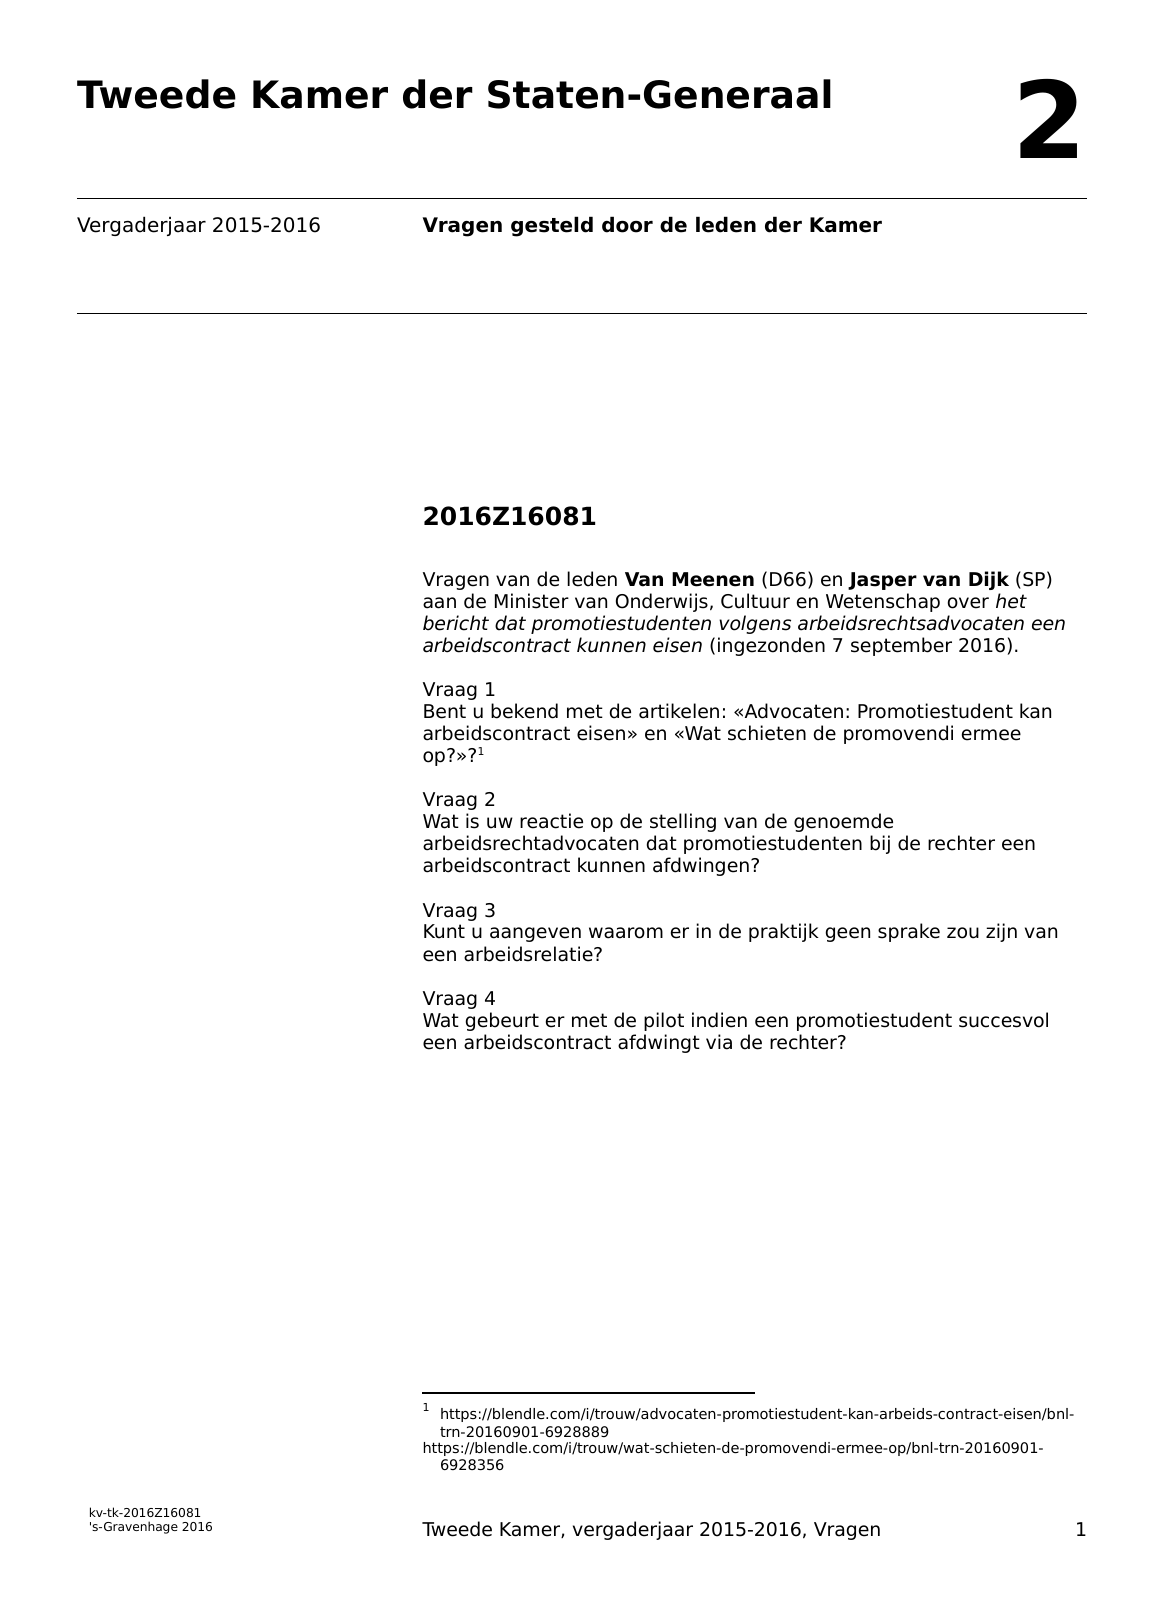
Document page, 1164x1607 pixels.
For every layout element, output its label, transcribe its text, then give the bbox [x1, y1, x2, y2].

text https://blendle.com/i/trouw/advocaten-promotiestudent-kan-arbeids-contract-eisen/bnl-trn-20160901-6928889 [422, 1402, 1087, 1441]
table_header 2 [886, 59, 1087, 198]
text Vraag 2 [422, 789, 1087, 811]
text 2016Z16081 [422, 502, 1087, 531]
text 's-Gravenhage 2016 [88, 1520, 323, 1534]
table_cell Vergaderjaar 2015-2016 [77, 199, 422, 313]
text Vragen van de leden Van Meenen (D66) en Jasper van Dijk (SP) aan de Minister van Onderwijs, Cultuur en Wetenschap over het bericht dat promotiestudenten volgens arbeidsrechtsadvocaten een arbeidscontract kunnen eisen (ingezonden 7 september 2016). [422, 569, 1087, 657]
text Wat is uw reactie op de stelling van de genoemde arbeidsrechtadvocaten dat promotiestudenten bij de rechter een arbeidscontract kunnen afdwingen? [422, 811, 1087, 877]
table_header Tweede Kamer der Staten-Generaal [77, 59, 886, 198]
text Vraag 1 [422, 679, 1087, 701]
text kv-tk-2016Z16081 [88, 1506, 323, 1520]
text Bent u bekend met de artikelen: «Advocaten: Promotiestudent kan arbeidscontract eisen» en «Wat schieten de promovendi ermee op?»? [422, 701, 1087, 767]
text Vraag 4 [422, 988, 1087, 1009]
table_cell Vragen gesteld door de leden der Kamer [422, 199, 1087, 313]
text Kunt u aangeven waarom er in de praktijk geen sprake zou zijn van een arbeidsrelatie? [422, 921, 1087, 965]
text https://blendle.com/i/trouw/wat-schieten-de-promovendi-ermee-op/bnl-trn-20160901-6928356 [422, 1441, 1087, 1474]
text Wat gebeurt er met de pilot indien een promotiestudent succesvol een arbeidscontract afdwingt via de rechter? [422, 1009, 1087, 1053]
text Vraag 3 [422, 899, 1087, 921]
